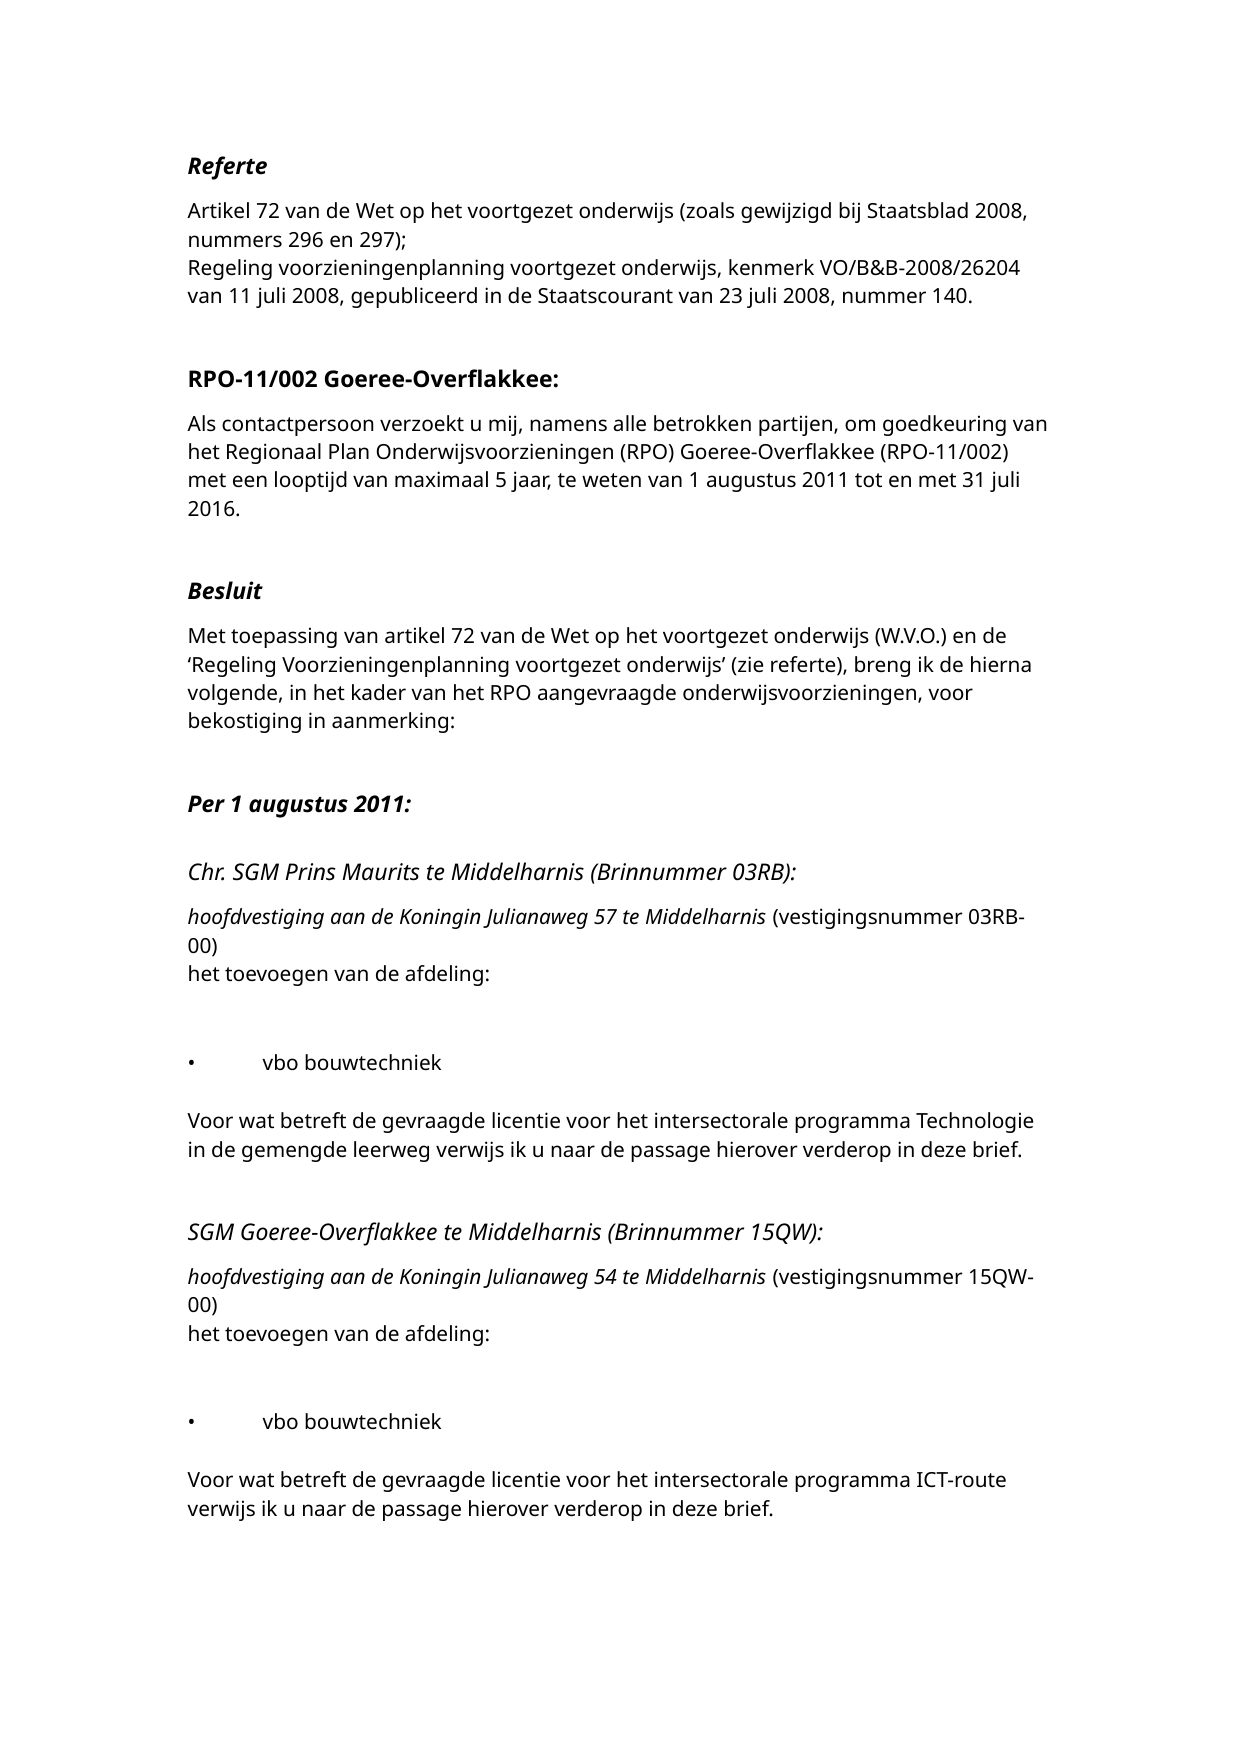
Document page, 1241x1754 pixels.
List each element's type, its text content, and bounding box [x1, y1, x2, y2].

subtitle Chr. SGM Prins Maurits te Middelharnis (Brinnummer 03RB): [187, 856, 1053, 887]
text Artikel 72 van de Wet op het voortgezet onderwijs (zoals gewijzigd bij Staatsblad 2008, nummers 296 en 297); [187, 196, 1053, 253]
subtitle RPO-11/002 Goeree-Overflakkee: [187, 362, 1053, 394]
subtitle Referte [187, 150, 1053, 181]
text Als contactpersoon verzoekt u mij, namens alle betrokken partijen, om goedkeuring van het Regionaal Plan Onderwijsvoorzieningen (RPO) Goeree-Overflakkee (RPO-11/002) met een looptijd van maximaal 5 jaar, te weten van 1 augustus 2011 tot en met 31 juli 2016. [187, 409, 1053, 522]
text Voor wat betreft de gevraagde licentie voor het intersectorale programma Technologie in de gemengde leerweg verwijs ik u naar de passage hierover verderop in deze brief. [187, 1106, 1053, 1163]
text Voor wat betreft de gevraagde licentie voor het intersectorale programma ICT-route verwijs ik u naar de passage hierover verderop in deze brief. [187, 1466, 1053, 1522]
text hoofdvestiging aan de Koningin Julianaweg 57 te Middelharnis (vestigingsnummer 03RB-00) [187, 902, 1053, 959]
text hoofdvestiging aan de Koningin Julianaweg 54 te Middelharnis (vestigingsnummer 15QW-00) [187, 1262, 1053, 1319]
list vbo bouwtechniek [187, 1407, 1053, 1436]
text het toevoegen van de afdeling: [187, 959, 1053, 988]
subtitle Besluit [187, 575, 1053, 606]
text Regeling voorzieningenplanning voortgezet onderwijs, kenmerk VO/B&B-2008/26204 van 11 juli 2008, gepubliceerd in de Staatscourant van 23 juli 2008, nummer 140. [187, 253, 1053, 310]
list vbo bouwtechniek [187, 1048, 1053, 1076]
text Met toepassing van artikel 72 van de Wet op het voortgezet onderwijs (W.V.O.) en de ‘Regeling Voorzieningenplanning voortgezet onderwijs’ (zie referte), breng ik de hierna volgende, in het kader van het RPO aangevraagde onderwijsvoorzieningen, voor bekostiging in aanmerking: [187, 621, 1053, 735]
subtitle SGM Goeree-Overflakkee te Middelharnis (Brinnummer 15QW): [187, 1216, 1053, 1247]
subtitle Per 1 augustus 2011: [187, 787, 1053, 819]
text het toevoegen van de afdeling: [187, 1319, 1053, 1347]
